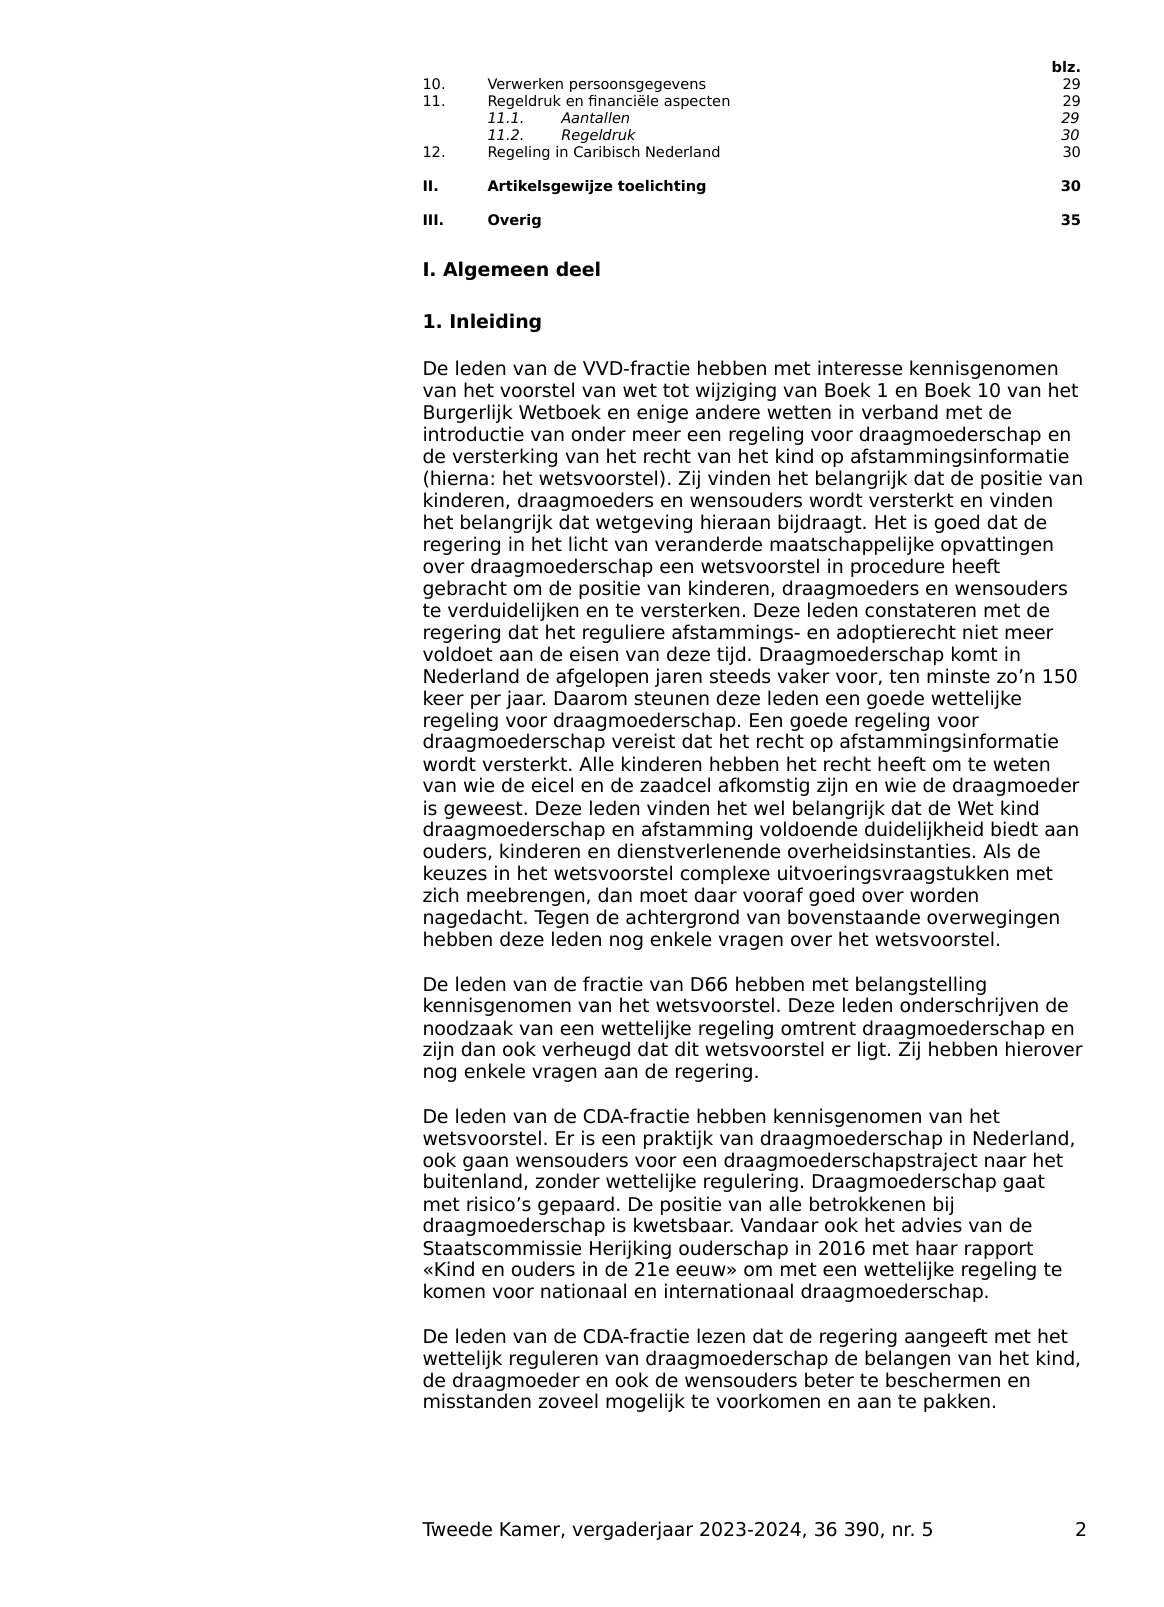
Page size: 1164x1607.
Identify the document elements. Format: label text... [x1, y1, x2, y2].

table_cell [481, 195, 555, 212]
table_cell [1028, 161, 1087, 178]
table_cell 11.1. [481, 110, 555, 127]
table_cell 11. [422, 93, 481, 110]
table_cell Verwerken persoonsgegevens [481, 76, 1027, 93]
table_header blz. [1028, 59, 1087, 76]
text De leden van de CDA-fractie lezen dat de regering aangeeft met het wettelijk reguleren van draagmoederschap de belangen van het kind, de draagmoeder en ook de wensouders beter te beschermen en misstanden zoveel mogelijk te voorkomen en aan te pakken. [422, 1326, 1087, 1413]
text De leden van de VVD-fractie hebben met interesse kennisgenomen van het voorstel van wet tot wijziging van Boek 1 en Boek 10 van het Burgerlijk Wetboek en enige andere wetten in verband met de introductie van onder meer een regeling voor draagmoederschap en de versterking van het recht van het kind op afstammingsinformatie (hierna: het wetsvoorstel). Zij vinden het belangrijk dat de positie van kinderen, draagmoeders en wensouders wordt versterkt en vinden het belangrijk dat wetgeving hieraan bijdraagt. Het is goed dat de regering in het licht van veranderde maatschappelijke opvattingen over draagmoederschap een wetsvoorstel in procedure heeft gebracht om de positie van kinderen, draagmoeders en wensouders te verduidelijken en te versterken. Deze leden constateren met de regering dat het reguliere afstammings- en adoptierecht niet meer voldoet aan de eisen van deze tijd. Draagmoederschap komt in Nederland de afgelopen jaren steeds vaker voor, ten minste zo’n 150 keer per jaar. Daarom steunen deze leden een goede wettelijke regeling voor draagmoederschap. Een goede regeling voor draagmoederschap vereist dat het recht op afstammingsinformatie wordt versterkt. Alle kinderen hebben het recht heeft om te weten van wie de eicel en de zaadcel afkomstig zijn en wie de draagmoeder is geweest. Deze leden vinden het wel belangrijk dat de Wet kind draagmoederschap en afstamming voldoende duidelijkheid biedt aan ouders, kinderen en dienstverlenende overheidsinstanties. Als de keuzes in het wetsvoorstel complexe uitvoeringsvraagstukken met zich meebrengen, dan moet daar vooraf goed over worden nagedacht. Tegen de achtergrond van bovenstaande overwegingen hebben deze leden nog enkele vragen over het wetsvoorstel. [422, 358, 1087, 951]
table_cell [481, 161, 555, 178]
table_cell 35 [1028, 212, 1087, 229]
table_cell [422, 195, 481, 212]
table_cell 30 [1028, 178, 1087, 195]
text De leden van de fractie van D66 hebben met belangstelling kennisgenomen van het wetsvoorstel. Deze leden onderschrijven de noodzaak van een wettelijke regeling omtrent draagmoederschap en zijn dan ook verheugd dat dit wetsvoorstel er ligt. Zij hebben hierover nog enkele vragen aan de regering. [422, 973, 1087, 1083]
table_cell 11.2. [481, 127, 555, 144]
table_cell [422, 161, 481, 178]
table_cell 10. [422, 76, 481, 93]
table_cell [1028, 195, 1087, 212]
table_cell Regeling in Caribisch Nederland [481, 144, 1027, 161]
table_header [422, 59, 481, 76]
table_cell Regeldruk [555, 127, 1027, 144]
subtitle 1. Inleiding [422, 311, 1087, 333]
text De leden van de CDA-fractie hebben kennisgenomen van het wetsvoorstel. Er is een praktijk van draagmoederschap in Nederland, ook gaan wensouders voor een draagmoederschapstraject naar het buitenland, zonder wettelijke regulering. Draagmoederschap gaat met risico’s gepaard. De positie van alle betrokkenen bij draagmoederschap is kwetsbaar. Vandaar ook het advies van de Staatscommissie Herijking ouderschap in 2016 met haar rapport «Kind en ouders in de 21e eeuw» om met een wettelijke regeling te komen voor nationaal en internationaal draagmoederschap. [422, 1106, 1087, 1303]
table_cell 30 [1028, 127, 1087, 144]
table_cell [555, 195, 1027, 212]
table_header [481, 59, 1027, 76]
table_cell Artikelsgewijze toelichting [481, 178, 1027, 195]
table_cell Regeldruk en financiële aspecten [481, 93, 1027, 110]
table_cell [422, 110, 481, 127]
table_cell II. [422, 178, 481, 195]
table_cell III. [422, 212, 481, 229]
subtitle I. Algemeen deel [422, 259, 1087, 281]
table_cell 30 [1028, 144, 1087, 161]
table_cell Aantallen [555, 110, 1027, 127]
table_cell 12. [422, 144, 481, 161]
table_cell Overig [481, 212, 1027, 229]
table_cell [555, 161, 1027, 178]
table_cell 29 [1028, 110, 1087, 127]
table_cell [422, 127, 481, 144]
table_cell 29 [1028, 76, 1087, 93]
table_cell 29 [1028, 93, 1087, 110]
